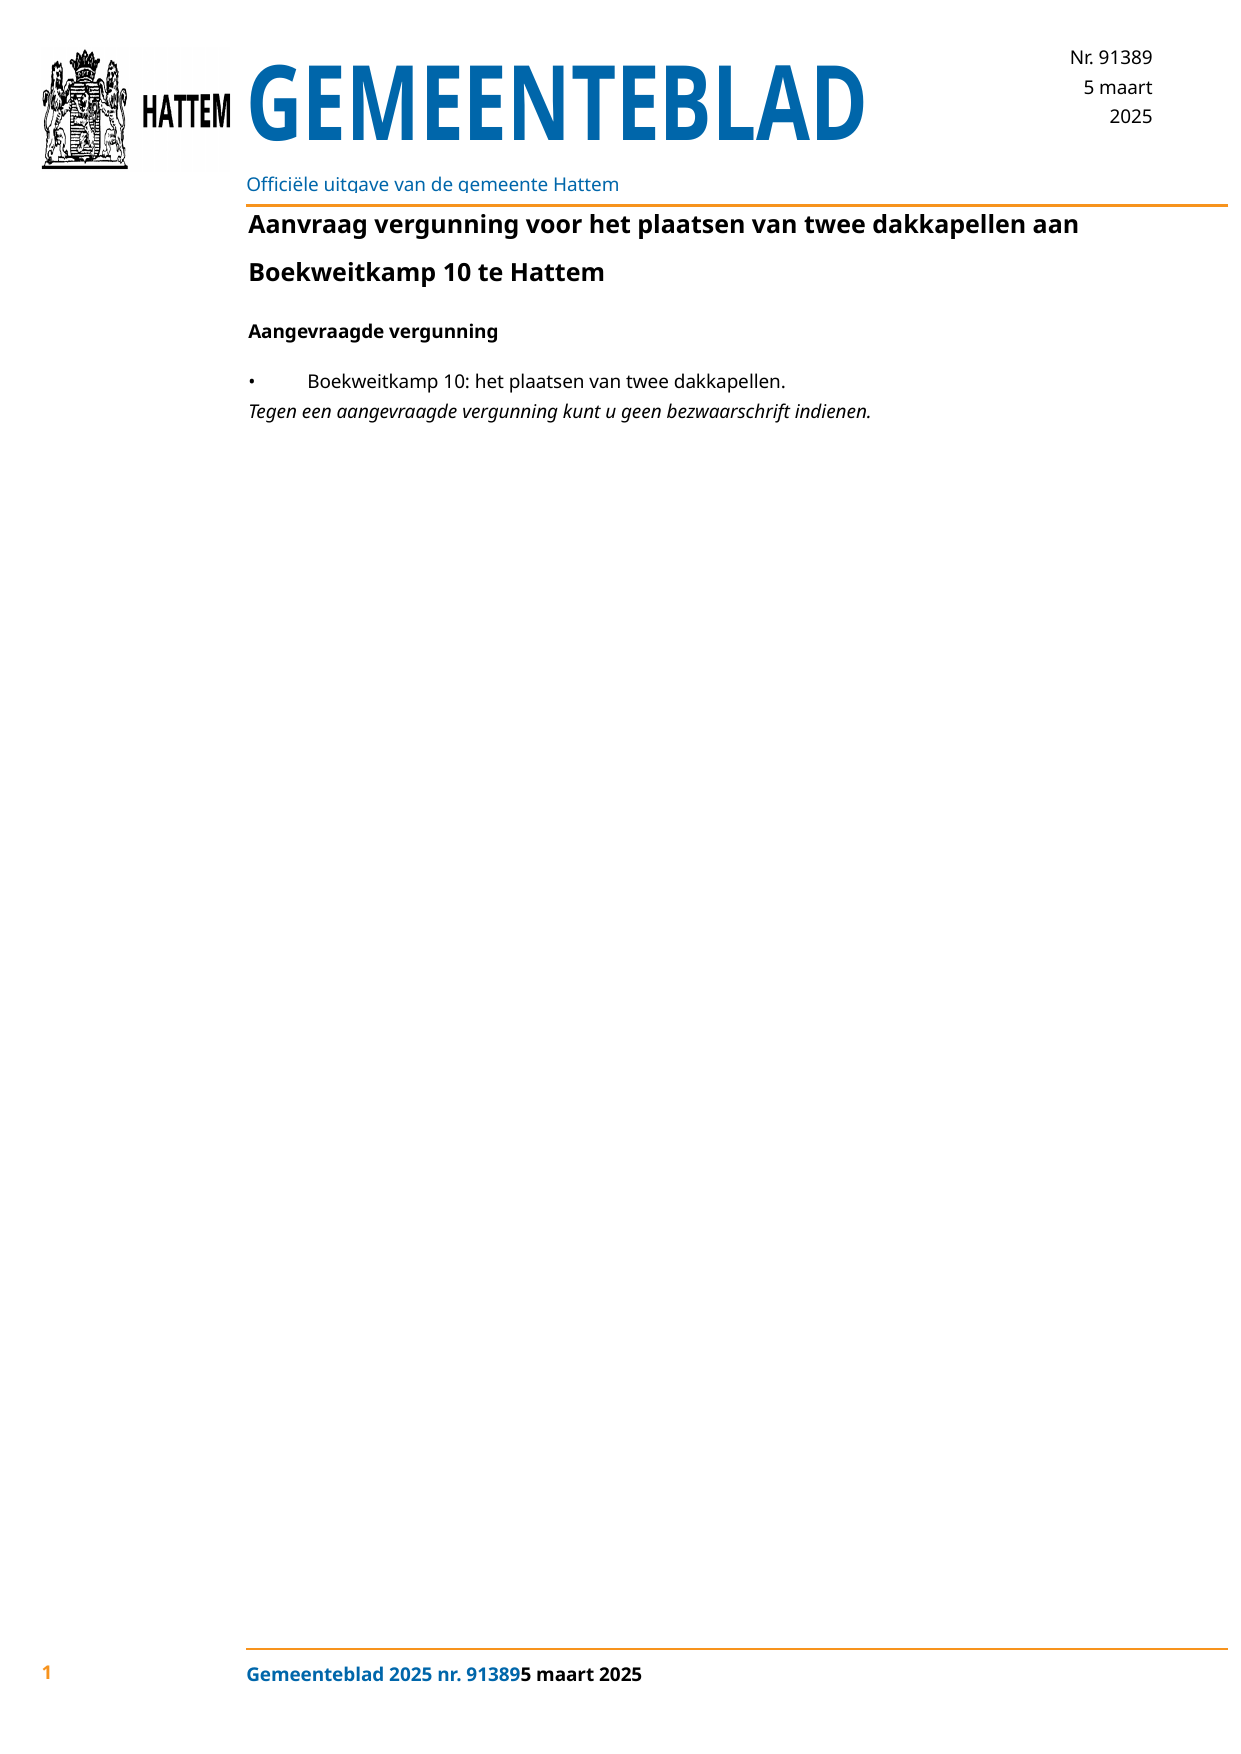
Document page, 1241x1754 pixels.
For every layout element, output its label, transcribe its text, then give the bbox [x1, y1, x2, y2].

list Boekweitkamp 10: het plaatsen van twee dakkapellen. [248, 368, 1152, 394]
picture [41, 47, 231, 172]
text Tegen een aangevraagde vergunning kunt u geen bezwaarschrift indienen. [248, 398, 1152, 424]
text Aanvraag vergunning voor het plaatsen van twee dakkapellen aan Boekweitkamp 10 te Hattem [248, 207, 1152, 288]
text Aangevraagde vergunning [248, 318, 1152, 344]
